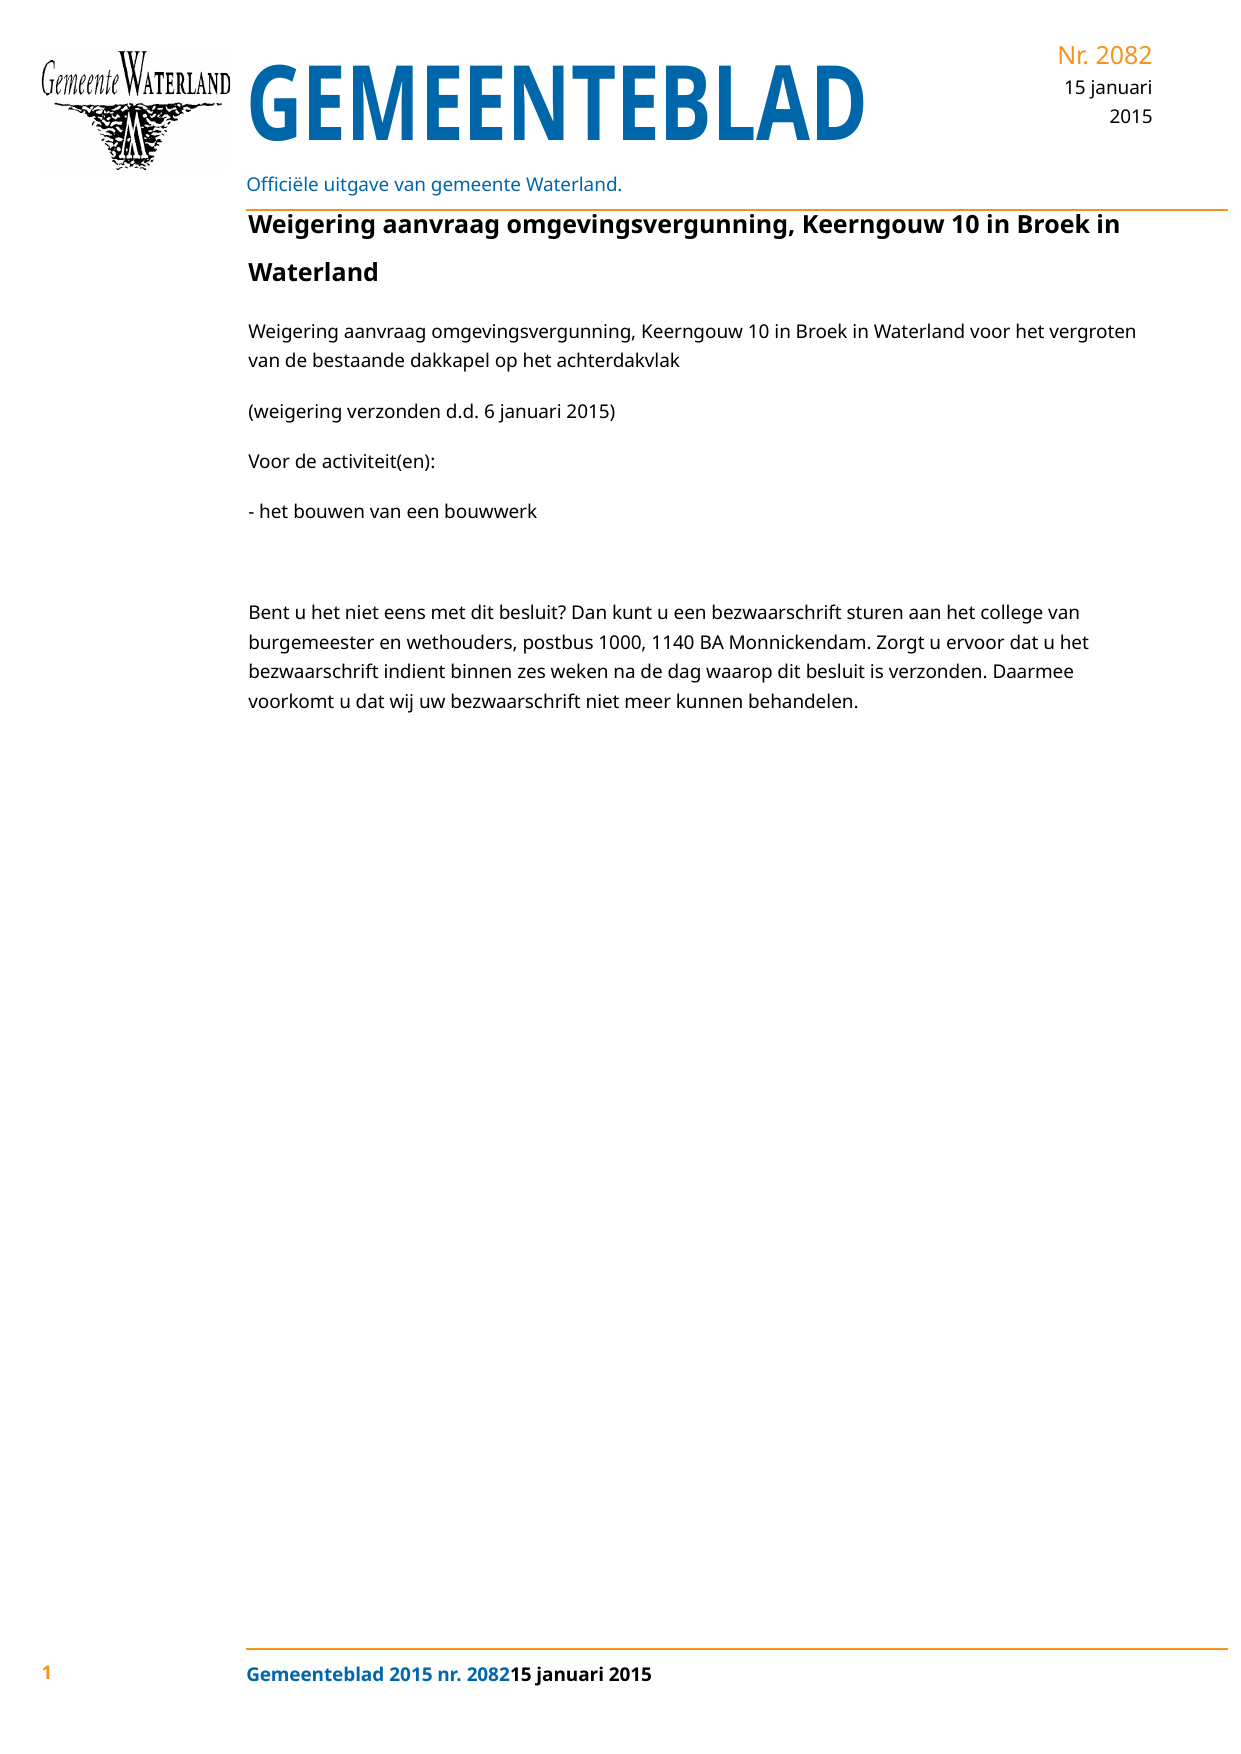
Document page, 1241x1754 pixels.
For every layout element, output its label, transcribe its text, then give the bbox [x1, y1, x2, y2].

text Voor de activiteit(en): [248, 448, 1152, 474]
picture [41, 47, 231, 172]
text Bent u het niet eens met dit besluit? Dan kunt u een bezwaarschrift sturen aan het college van burgemeester en wethouders, postbus 1000, 1140 BA Monnickendam. Zorgt u ervoor dat u het bezwaarschrift indient binnen zes weken na de dag waarop dit besluit is verzonden. Daarmee voorkomt u dat wij uw bezwaarschrift niet meer kunnen behandelen. [248, 599, 1152, 714]
text Weigering aanvraag omgevingsvergunning, Keerngouw 10 in Broek in Waterland voor het vergroten van de bestaande dakkapel op het achterdakvlak [248, 318, 1152, 373]
text (weigering verzonden d.d. 6 januari 2015) [248, 398, 1152, 424]
text Weigering aanvraag omgevingsvergunning, Keerngouw 10 in Broek in Waterland [248, 211, 1152, 288]
text - het bouwen van een bouwwerk [248, 499, 1152, 524]
